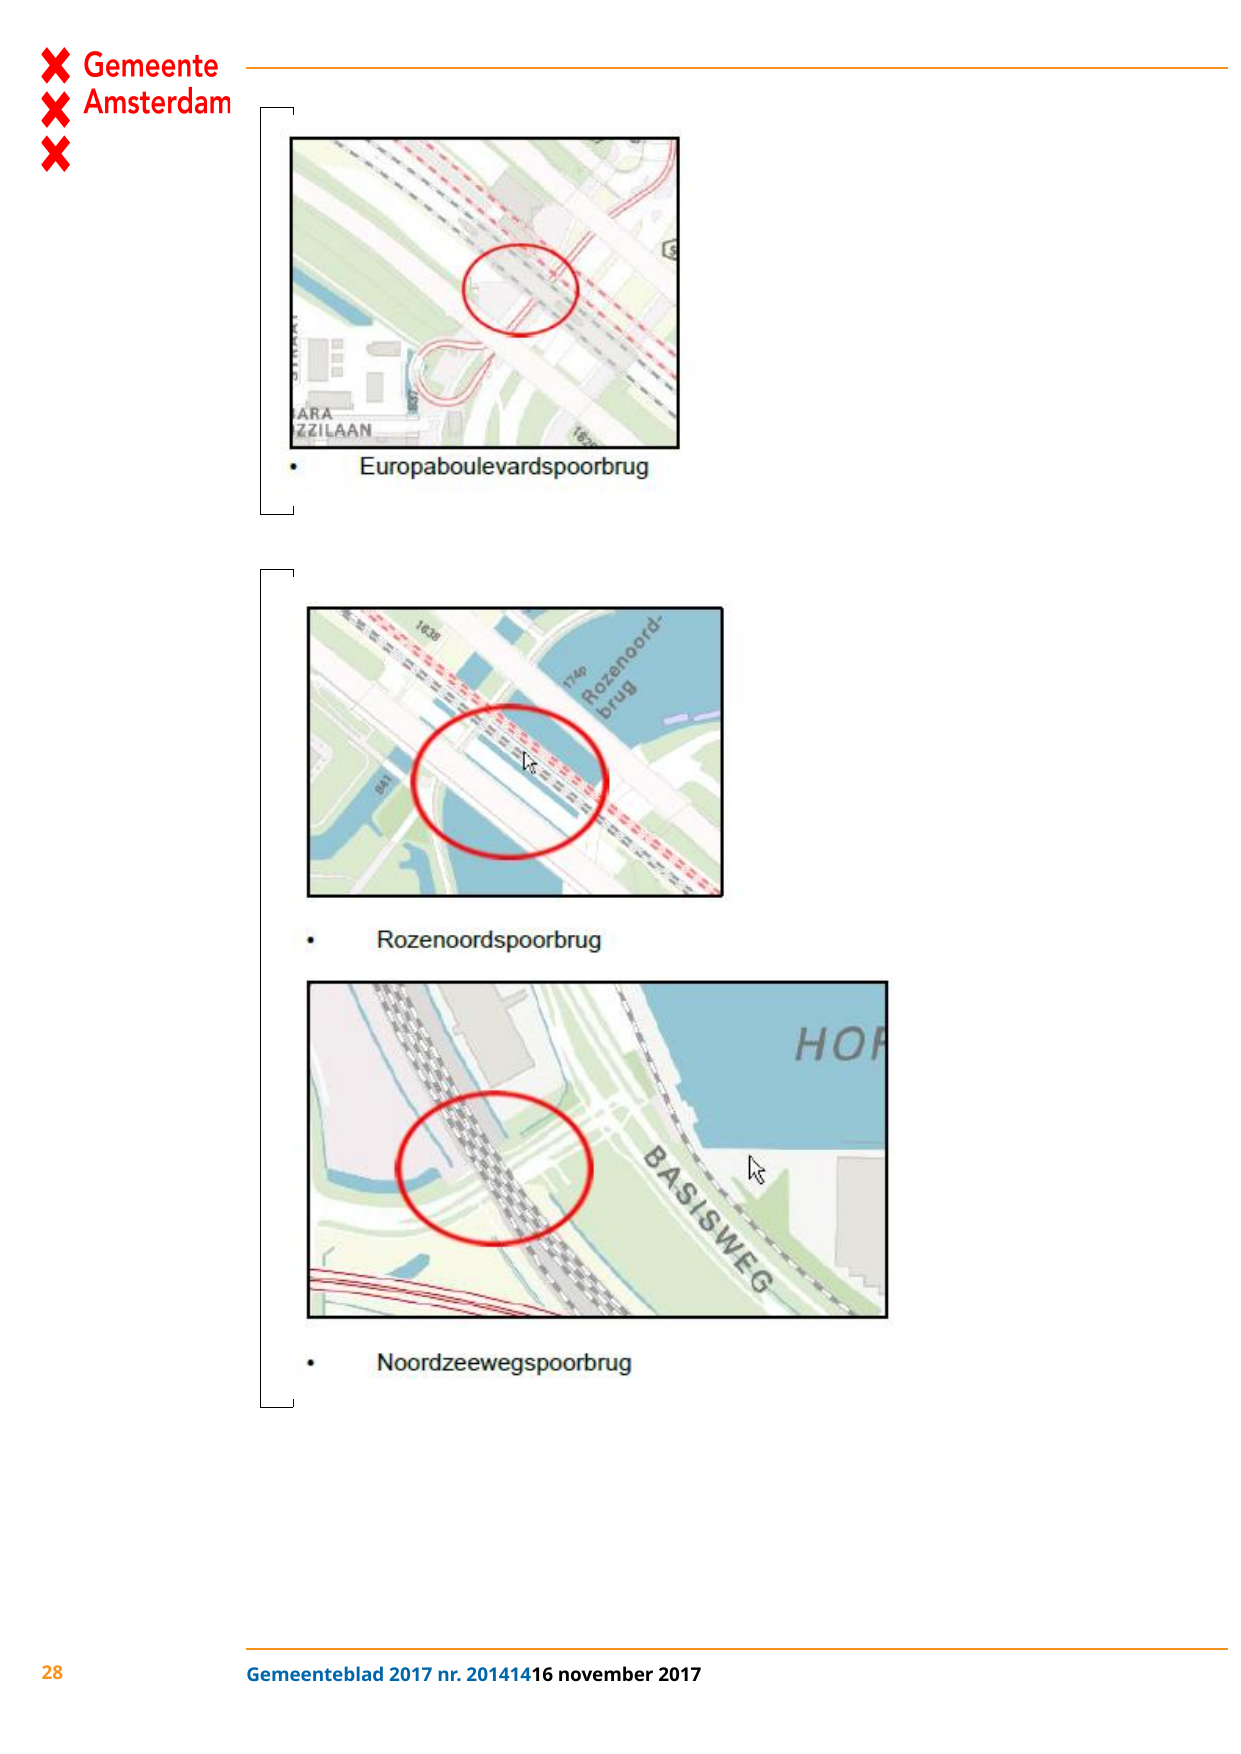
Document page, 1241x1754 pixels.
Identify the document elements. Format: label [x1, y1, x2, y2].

picture [41, 47, 231, 172]
picture [268, 577, 958, 1399]
picture [268, 115, 774, 506]
